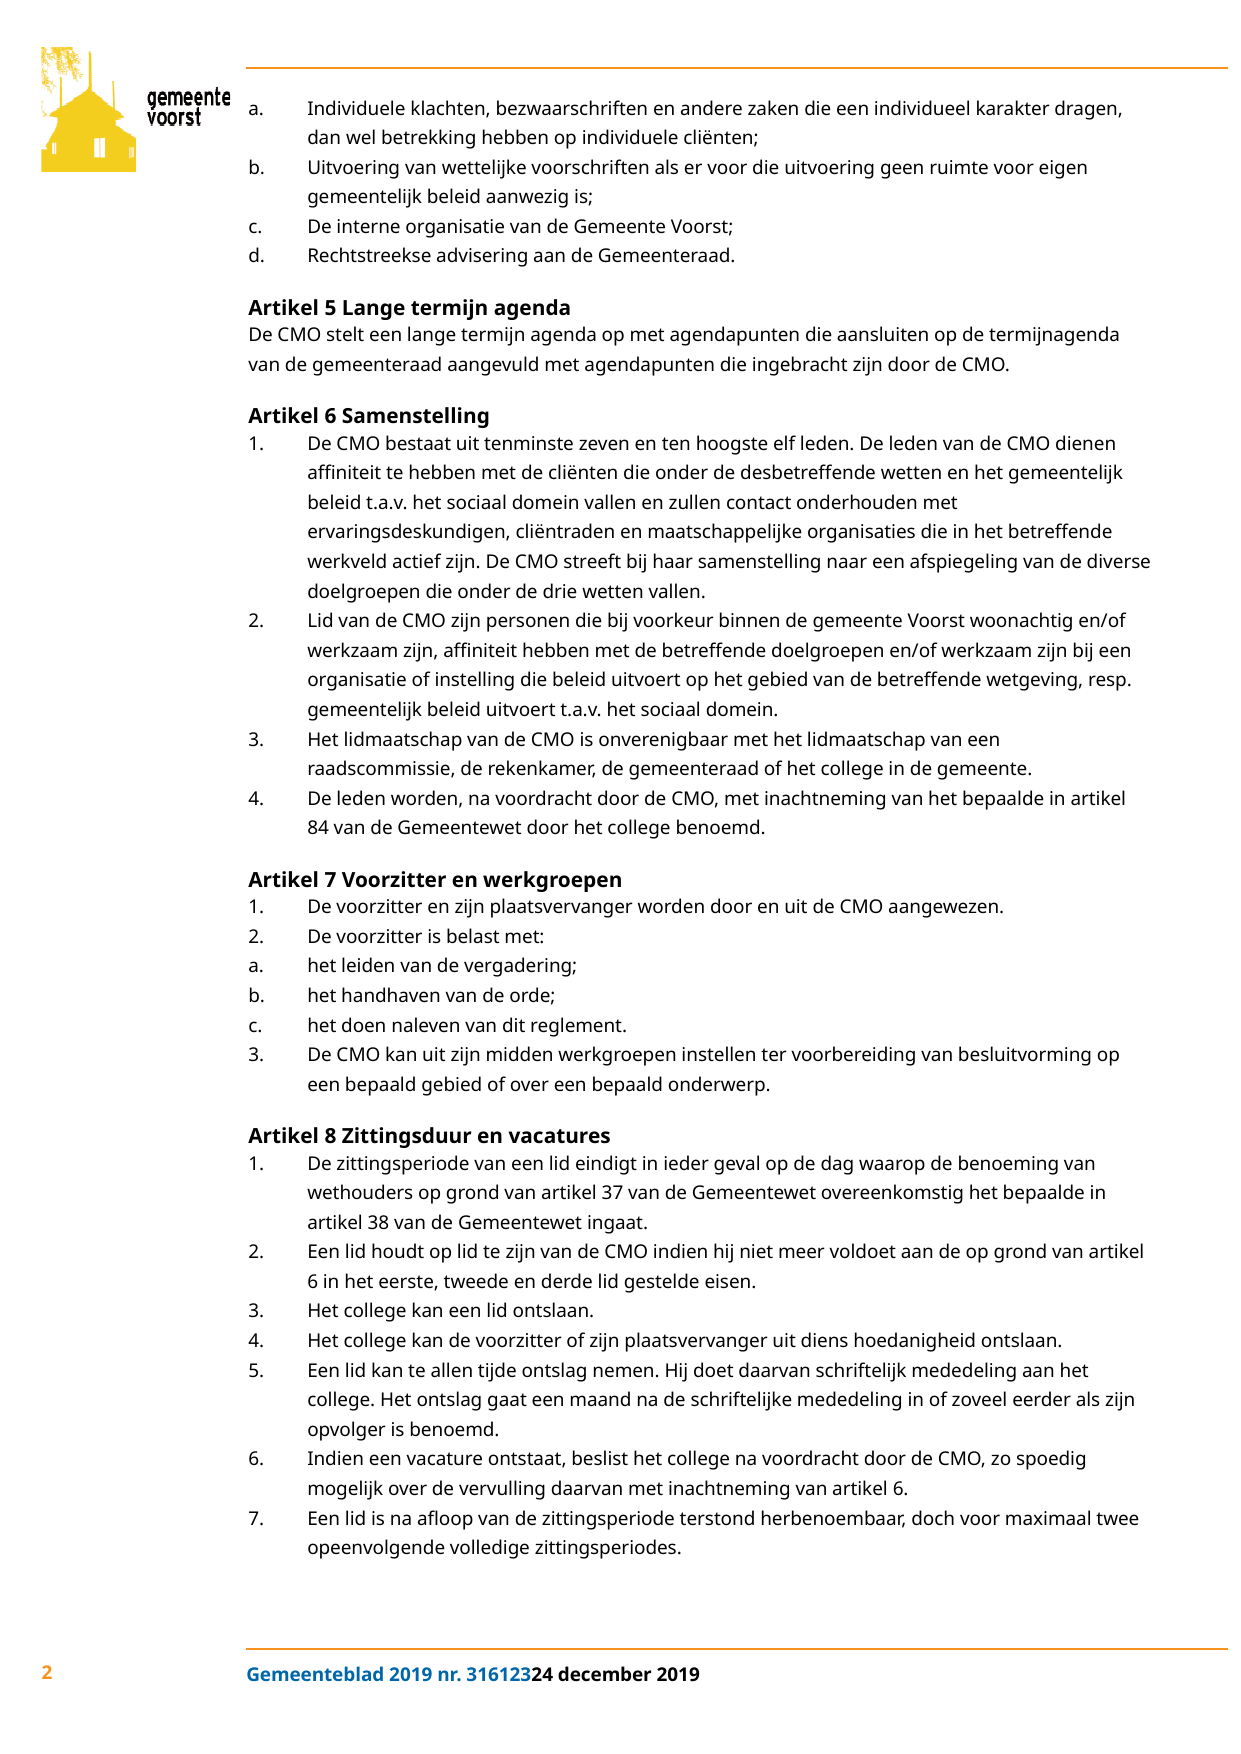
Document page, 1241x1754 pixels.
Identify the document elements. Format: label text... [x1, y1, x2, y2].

list Een lid houdt op lid te zijn van de CMO indien hij niet meer voldoet aan de op grond van artikel 6 in het eerste, tweede en derde lid gestelde eisen. [248, 1238, 1152, 1294]
text Artikel 5 Lange termijn agenda [248, 293, 1152, 322]
list De interne organisatie van de Gemeente Voorst; [248, 213, 1152, 239]
picture [41, 47, 231, 172]
list De CMO kan uit zijn midden werkgroepen instellen ter voorbereiding van besluitvorming op een bepaald gebied of over een bepaald onderwerp. [248, 1041, 1152, 1097]
list het leiden van de vergadering; [248, 953, 1152, 978]
list Een lid is na afloop van de zittingsperiode terstond herbenoembaar, doch voor maximaal twee opeenvolgende volledige zittingsperiodes. [248, 1505, 1152, 1560]
list De voorzitter en zijn plaatsvervanger worden door en uit de CMO aangewezen. [248, 893, 1152, 919]
list De leden worden, na voordracht door de CMO, met inachtneming van het bepaalde in artikel 84 van de Gemeentewet door het college benoemd. [248, 785, 1152, 840]
list Het college kan de voorzitter of zijn plaatsvervanger uit diens hoedanigheid ontslaan. [248, 1327, 1152, 1353]
text Artikel 8 Zittingsduur en vacatures [248, 1121, 1152, 1150]
list Lid van de CMO zijn personen die bij voorkeur binnen de gemeente Voorst woonachtig en/of werkzaam zijn, affiniteit hebben met de betreffende doelgroepen en/of werkzaam zijn bij een organisatie of instelling die beleid uitvoert op het gebied van de betreffende wetgeving, resp. gemeentelijk beleid uitvoert t.a.v. het sociaal domein. [248, 607, 1152, 722]
list Uitvoering van wettelijke voorschriften als er voor die uitvoering geen ruimte voor eigen gemeentelijk beleid aanwezig is; [248, 154, 1152, 209]
list het doen naleven van dit reglement. [248, 1012, 1152, 1037]
text Artikel 7 Voorzitter en werkgroepen [248, 865, 1152, 893]
list Een lid kan te allen tijde ontslag nemen. Hij doet daarvan schriftelijk mededeling aan het college. Het ontslag gaat een maand na de schriftelijke mededeling in of zoveel eerder als zijn opvolger is benoemd. [248, 1357, 1152, 1442]
list De zittingsperiode van een lid eindigt in ieder geval op de dag waarop de benoeming van wethouders op grond van artikel 37 van de Gemeentewet overeenkomstig het bepaalde in artikel 38 van de Gemeentewet ingaat. [248, 1150, 1152, 1235]
list De voorzitter is belast met: [248, 923, 1152, 949]
list Het lidmaatschap van de CMO is onverenigbaar met het lidmaatschap van een raadscommissie, de rekenkamer, de gemeenteraad of het college in de gemeente. [248, 726, 1152, 781]
list Individuele klachten, bezwaarschriften en andere zaken die een individueel karakter dragen, dan wel betrekking hebben op individuele cliënten; [248, 95, 1152, 150]
list het handhaven van de orde; [248, 982, 1152, 1008]
list Indien een vacature ontstaat, beslist het college na voordracht door de CMO, zo spoedig mogelijk over de vervulling daarvan met inachtneming van artikel 6. [248, 1446, 1152, 1501]
text De CMO stelt een lange termijn agenda op met agendapunten die aansluiten op de termijnagenda van de gemeenteraad aangevuld met agendapunten die ingebracht zijn door de CMO. [248, 322, 1152, 377]
list De CMO bestaat uit tenminste zeven en ten hoogste elf leden. De leden van de CMO dienen affiniteit te hebben met de cliënten die onder de desbetreffende wetten en het gemeentelijk beleid t.a.v. het sociaal domein vallen en zullen contact onderhouden met ervaringsdeskundigen, cliëntraden en maatschappelijke organisaties die in het betreffende werkveld actief zijn. De CMO streeft bij haar samenstelling naar een afspiegeling van de diverse doelgroepen die onder de drie wetten vallen. [248, 430, 1152, 604]
text Artikel 6 Samenstelling [248, 402, 1152, 430]
list Het college kan een lid ontslaan. [248, 1298, 1152, 1323]
list Rechtstreekse advisering aan de Gemeenteraad. [248, 243, 1152, 268]
